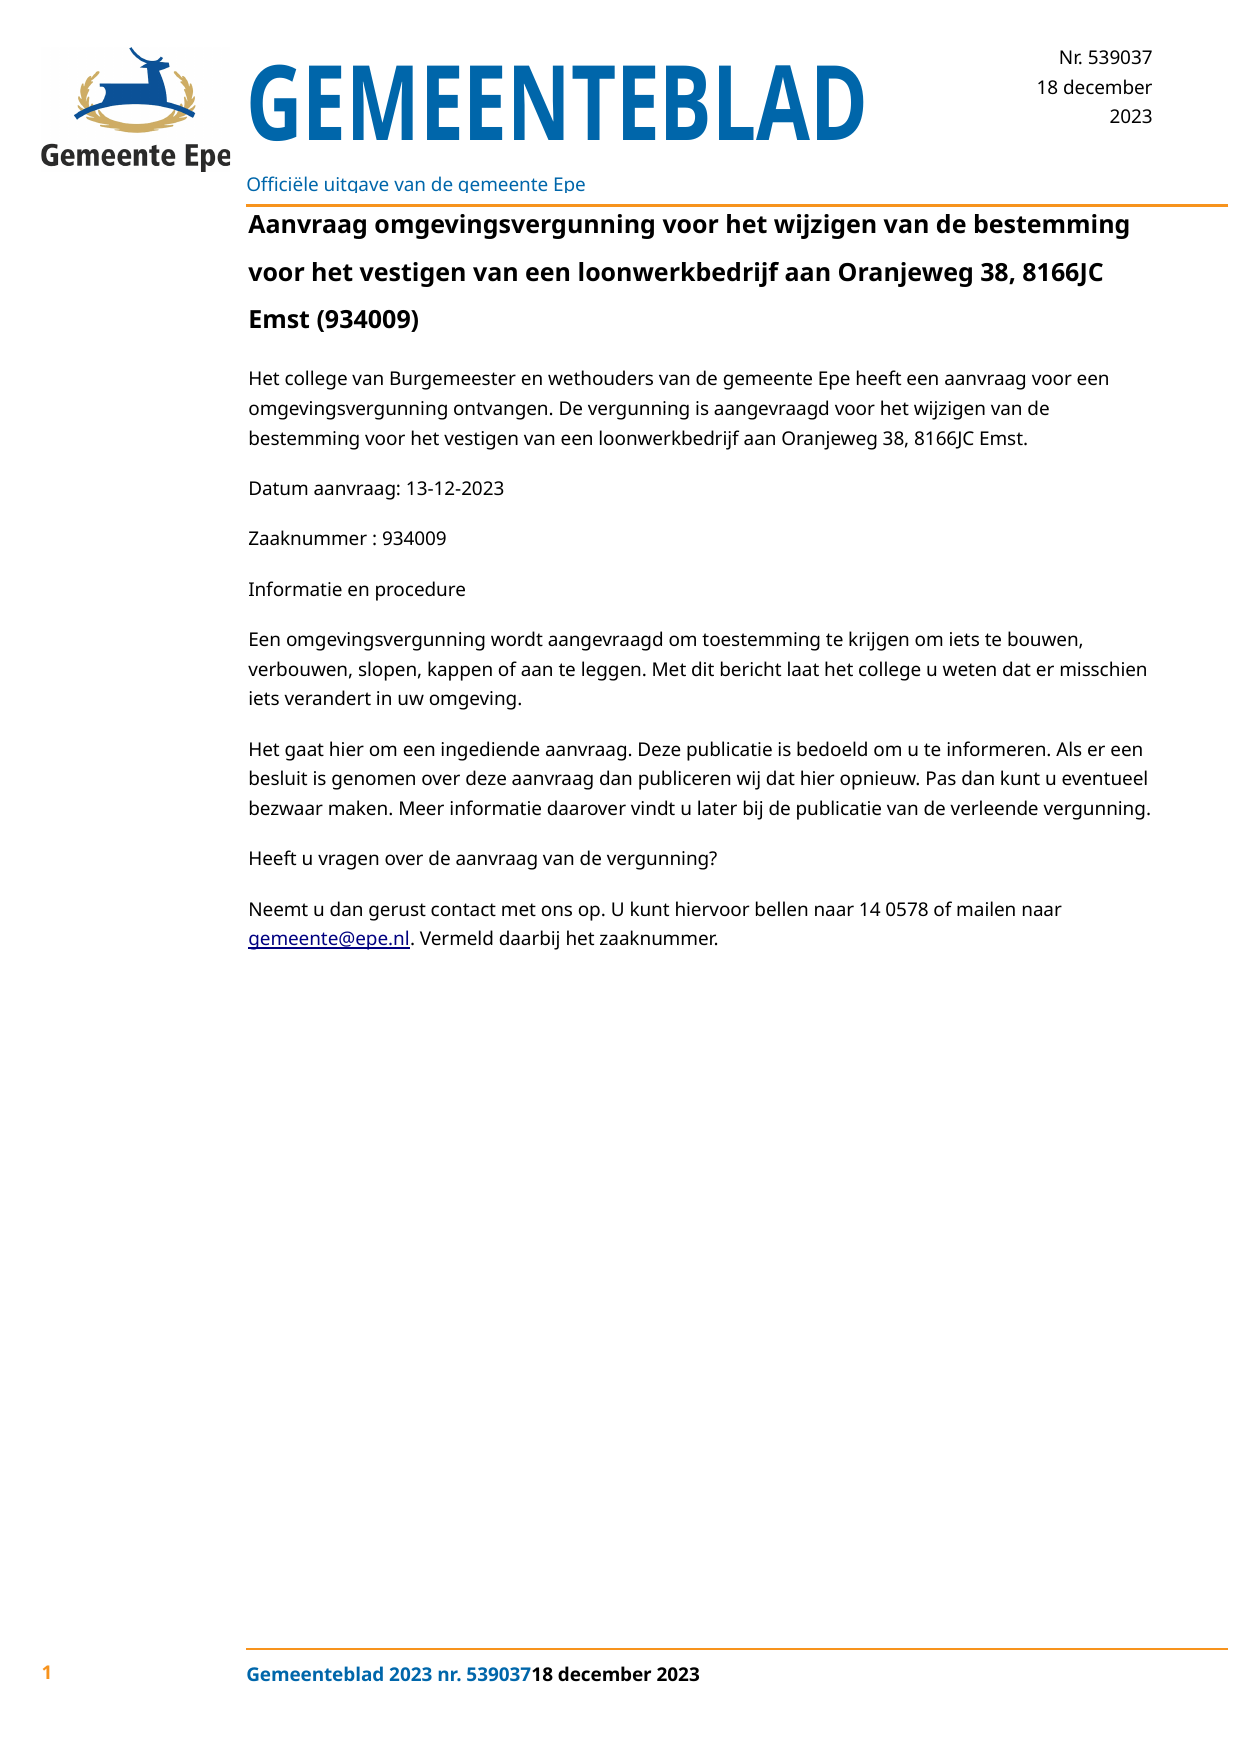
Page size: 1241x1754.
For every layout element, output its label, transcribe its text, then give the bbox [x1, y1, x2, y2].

picture [41, 47, 231, 172]
text Datum aanvraag: 13-12-2023 [248, 475, 1152, 501]
text Het college van Burgemeester en wethouders van de gemeente Epe heeft een aanvraag voor een omgevingsvergunning ontvangen. De vergunning is aangevraagd voor het wijzigen van de bestemming voor het vestigen van een loonwerkbedrijf aan Oranjeweg 38, 8166JC Emst. [248, 366, 1152, 450]
text Het gaat hier om een ingediende aanvraag. Deze publicatie is bedoeld om u te informeren. Als er een besluit is genomen over deze aanvraag dan publiceren wij dat hier opnieuw. Pas dan kunt u eventueel bezwaar maken. Meer informatie daarover vindt u later bij de publicatie van de verleende vergunning. [248, 736, 1152, 821]
text Een omgevingsvergunning wordt aangevraagd om toestemming te krijgen om iets te bouwen, verbouwen, slopen, kappen of aan te leggen. Met dit bericht laat het college u weten dat er misschien iets verandert in uw omgeving. [248, 626, 1152, 711]
text Neemt u dan gerust contact met ons op. U kunt hiervoor bellen naar 14 0578 of mailen naar gemeente@epe.nl. Vermeld daarbij het zaaknummer. [248, 896, 1152, 951]
text Zaaknummer : 934009 [248, 526, 1152, 551]
text Aanvraag omgevingsvergunning voor het wijzigen van de bestemming voor het vestigen van een loonwerkbedrijf aan Oranjeweg 38, 8166JC Emst (934009) [248, 207, 1152, 336]
text Informatie en procedure [248, 576, 1152, 602]
text Heeft u vragen over de aanvraag van de vergunning? [248, 846, 1152, 871]
